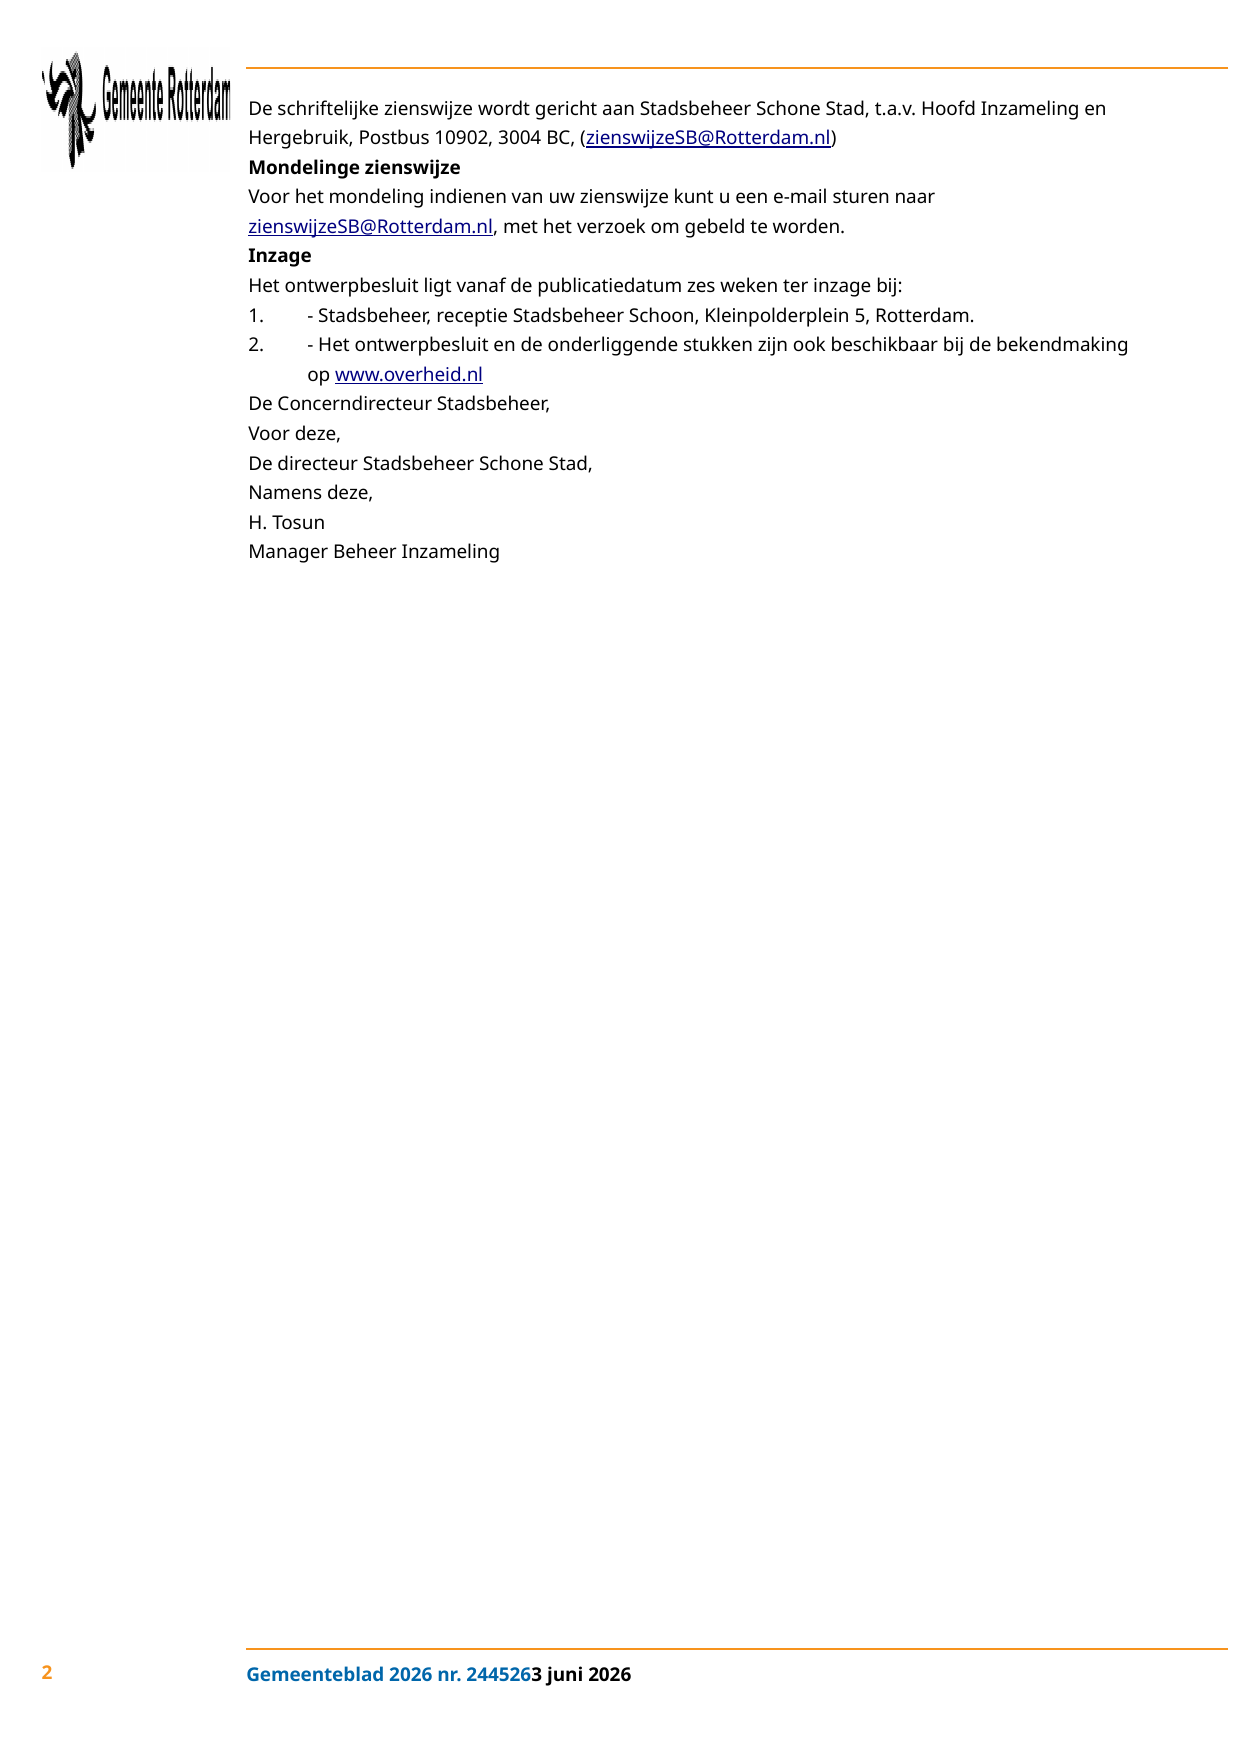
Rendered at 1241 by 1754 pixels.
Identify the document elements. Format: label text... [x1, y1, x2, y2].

text Inzage [248, 243, 1152, 268]
text Voor deze, [248, 420, 1152, 446]
text Manager Beheer Inzameling [248, 538, 1152, 564]
list - Stadsbeheer, receptie Stadsbeheer Schoon, Kleinpolderplein 5, Rotterdam. [248, 302, 1152, 328]
picture [41, 47, 231, 172]
text Voor het mondeling indienen van uw zienswijze kunt u een e-mail sturen naar zienswijzeSB@Rotterdam.nl, met het verzoek om gebeld te worden. [248, 183, 1152, 239]
text De directeur Stadsbeheer Schone Stad, [248, 450, 1152, 476]
text Namens deze, [248, 479, 1152, 505]
list - Het ontwerpbesluit en de onderliggende stukken zijn ook beschikbaar bij de bekendmaking op www.overheid.nl [248, 331, 1152, 387]
text De Concerndirecteur Stadsbeheer, [248, 391, 1152, 416]
text Het ontwerpbesluit ligt vanaf de publicatiedatum zes weken ter inzage bij: [248, 272, 1152, 298]
text H. Tosun [248, 509, 1152, 535]
text Mondelinge zienswijze [248, 154, 1152, 180]
text De schriftelijke zienswijze wordt gericht aan Stadsbeheer Schone Stad, t.a.v. Hoofd Inzameling en Hergebruik, Postbus 10902, 3004 BC, (zienswijzeSB@Rotterdam.nl) [248, 95, 1152, 150]
